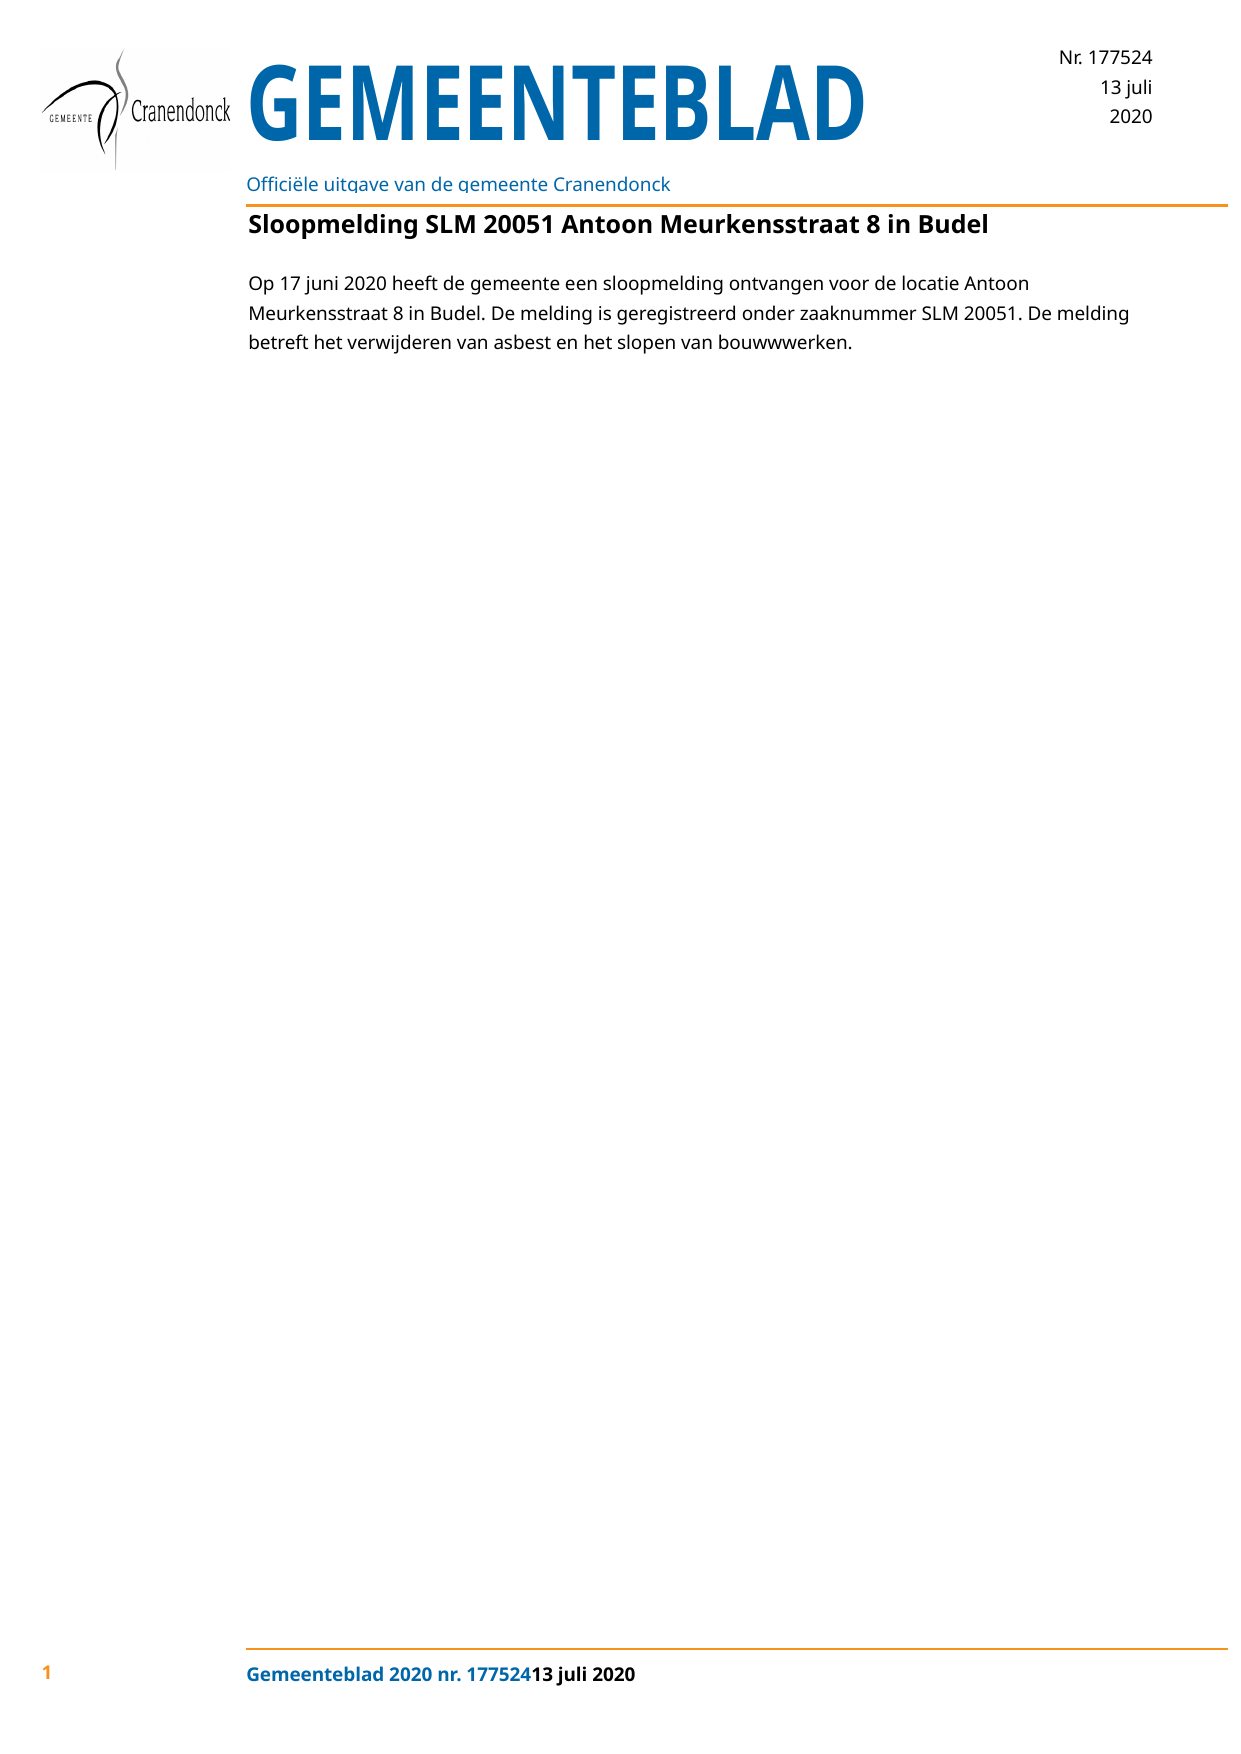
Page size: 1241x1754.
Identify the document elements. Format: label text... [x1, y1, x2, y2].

picture [41, 47, 231, 172]
text Op 17 juni 2020 heeft de gemeente een sloopmelding ontvangen voor de locatie Antoon Meurkensstraat 8 in Budel. De melding is geregistreerd onder zaaknummer SLM 20051. De melding betreft het verwijderen van asbest en het slopen van bouwwwerken. [248, 270, 1152, 355]
text Sloopmelding SLM 20051 Antoon Meurkensstraat 8 in Budel [248, 207, 1152, 241]
